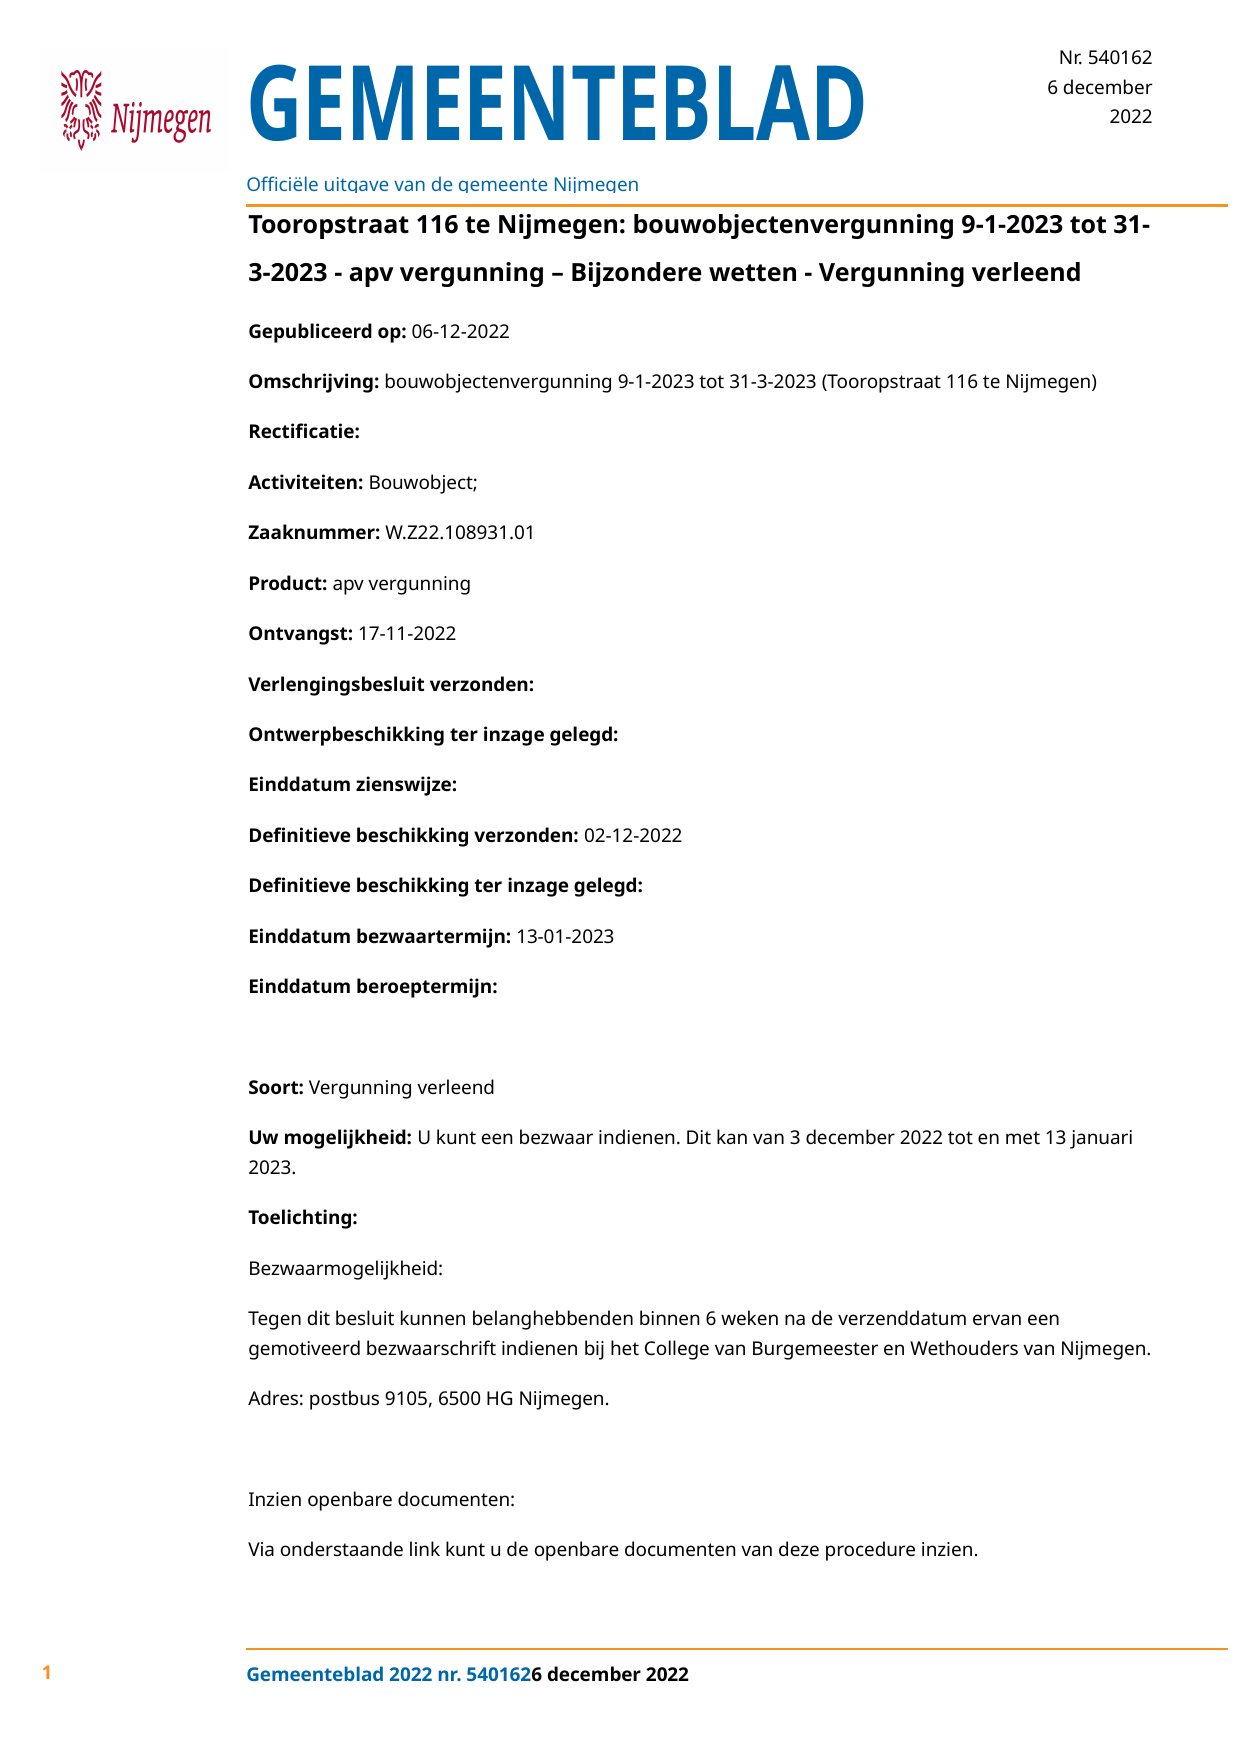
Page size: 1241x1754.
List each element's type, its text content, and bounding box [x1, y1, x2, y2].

text Soort: Vergunning verleend [248, 1074, 1152, 1100]
text Omschrijving: bouwobjectenvergunning 9-1-2023 tot 31-3-2023 (Tooropstraat 116 te Nijmegen) [248, 368, 1152, 394]
text Adres: postbus 9105, 6500 HG Nijmegen. [248, 1385, 1152, 1411]
text Inzien openbare documenten: [248, 1486, 1152, 1512]
text Bezwaarmogelijkheid: [248, 1255, 1152, 1281]
text Ontvangst: 17-11-2022 [248, 620, 1152, 646]
text Zaaknummer: W.Z22.108931.01 [248, 519, 1152, 545]
text Toelichting: [248, 1204, 1152, 1230]
text Activiteiten: Bouwobject; [248, 469, 1152, 495]
text Einddatum bezwaartermijn: 13-01-2023 [248, 923, 1152, 949]
text Ontwerpbeschikking ter inzage gelegd: [248, 721, 1152, 747]
text Product: apv vergunning [248, 570, 1152, 596]
text Einddatum beroeptermijn: [248, 973, 1152, 999]
text Verlengingsbesluit verzonden: [248, 671, 1152, 697]
text Einddatum zienswijze: [248, 772, 1152, 797]
text Via onderstaande link kunt u de openbare documenten van deze procedure inzien. [248, 1537, 1152, 1562]
text Tooropstraat 116 te Nijmegen: bouwobjectenvergunning 9-1-2023 tot 31-3-2023 - apv vergunning – Bijzondere wetten - Vergunning verleend [248, 207, 1152, 288]
text Definitieve beschikking verzonden: 02-12-2022 [248, 822, 1152, 848]
text Gepubliceerd op: 06-12-2022 [248, 318, 1152, 344]
picture [41, 47, 231, 172]
text Definitieve beschikking ter inzage gelegd: [248, 872, 1152, 898]
text Uw mogelijkheid: U kunt een bezwaar indienen. Dit kan van 3 december 2022 tot en met 13 januari 2023. [248, 1124, 1152, 1180]
text Rectificatie: [248, 419, 1152, 444]
text Tegen dit besluit kunnen belanghebbenden binnen 6 weken na de verzenddatum ervan een gemotiveerd bezwaarschrift indienen bij het College van Burgemeester en Wethouders van Nijmegen. [248, 1305, 1152, 1361]
